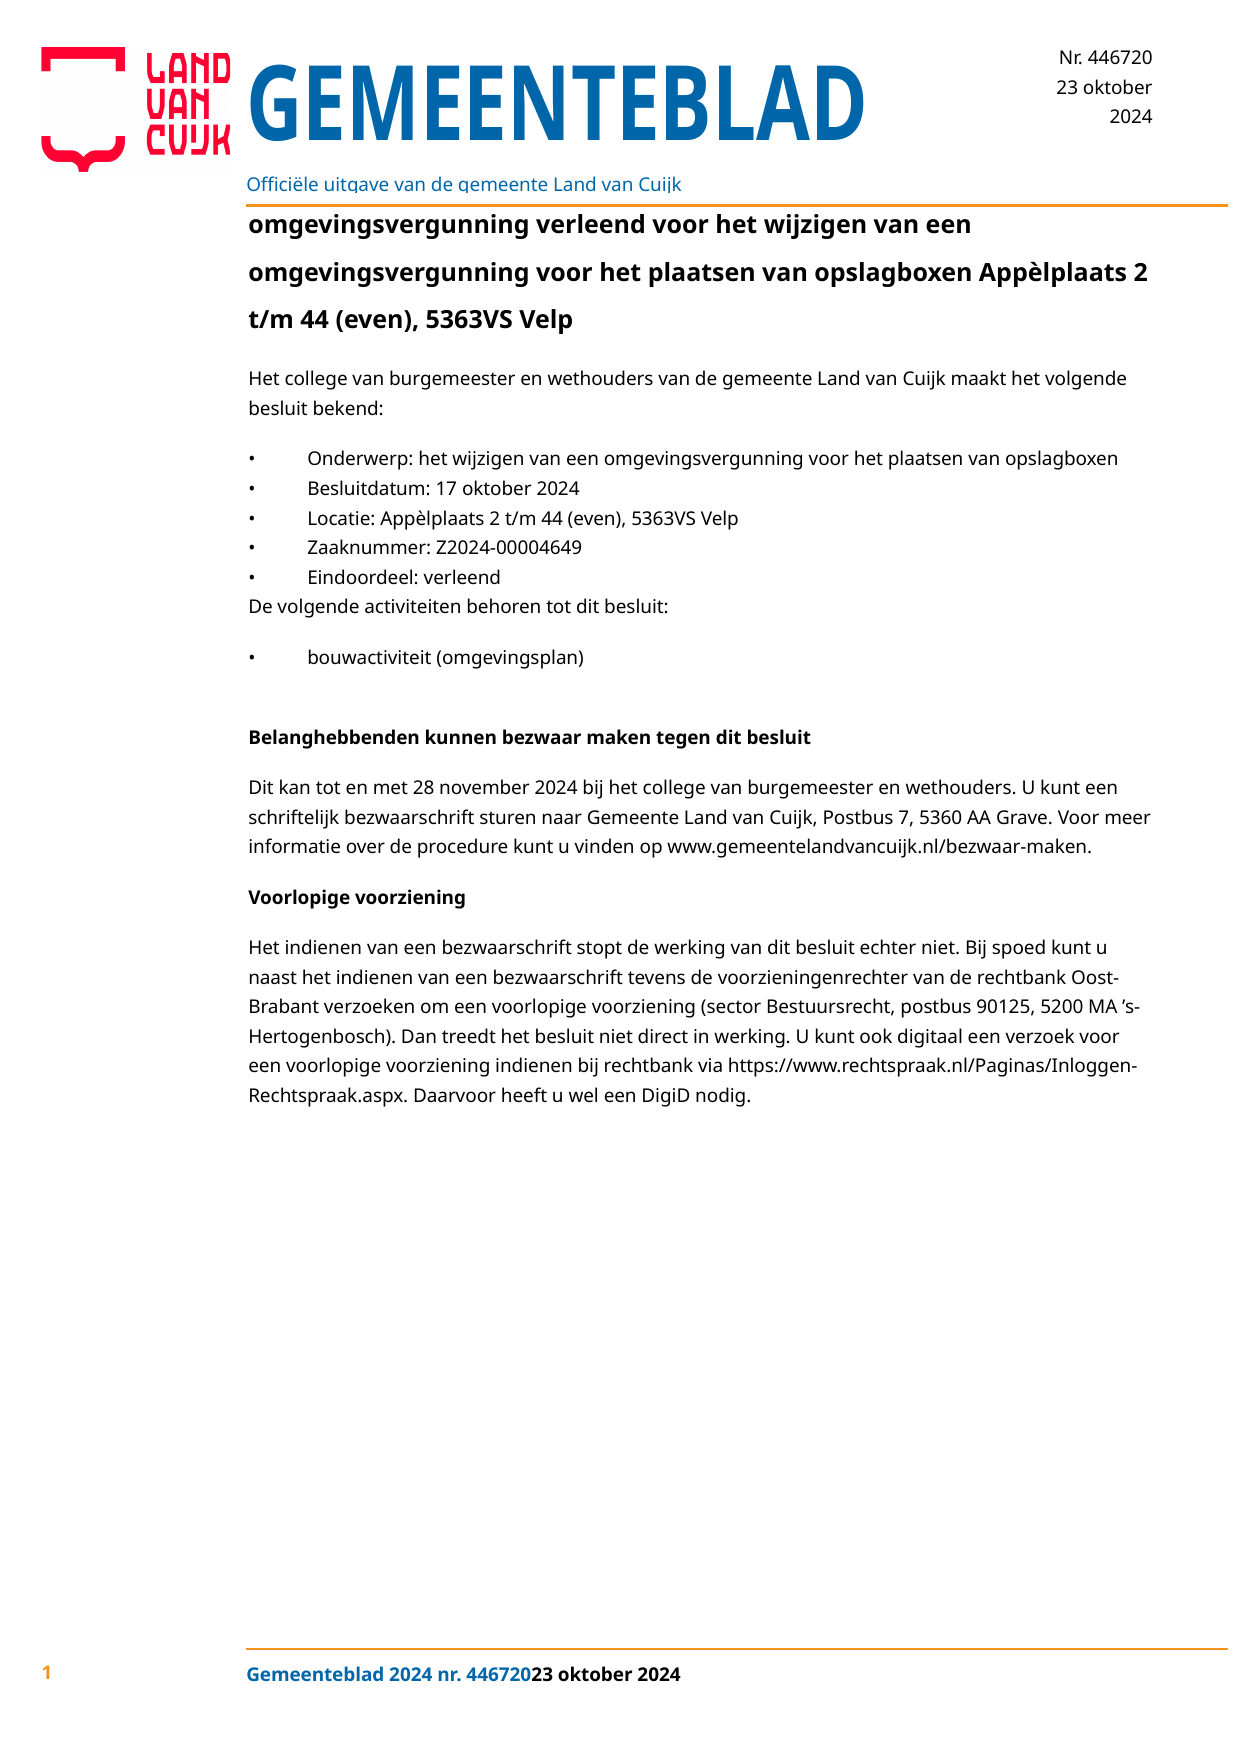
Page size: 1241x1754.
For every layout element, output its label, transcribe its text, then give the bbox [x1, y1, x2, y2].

list Besluitdatum: 17 oktober 2024 [248, 475, 1152, 501]
text De volgende activiteiten behoren tot dit besluit: [248, 593, 1152, 619]
list Zaaknummer: Z2024-00004649 [248, 534, 1152, 560]
list Eindoordeel: verleend [248, 564, 1152, 589]
list Onderwerp: het wijzigen van een omgevingsvergunning voor het plaatsen van opslagboxen [248, 446, 1152, 471]
text Het college van burgemeester en wethouders van de gemeente Land van Cuijk maakt het volgende besluit bekend: [248, 366, 1152, 421]
text Het indienen van een bezwaarschrift stopt de werking van dit besluit echter niet. Bij spoed kunt u naast het indienen van een bezwaarschrift tevens de voorzieningenrechter van de rechtbank Oost-Brabant verzoeken om een voorlopige voorziening (sector Bestuursrecht, postbus 90125, 5200 MA ’s-Hertogenbosch). Dan treedt het besluit niet direct in werking. U kunt ook digitaal een verzoek voor een voorlopige voorziening indienen bij rechtbank via https://www.rechtspraak.nl/Paginas/Inloggen-Rechtspraak.aspx. Daarvoor heeft u wel een DigiD nodig. [248, 934, 1152, 1108]
text omgevingsvergunning verleend voor het wijzigen van een omgevingsvergunning voor het plaatsen van opslagboxen Appèlplaats 2 t/m 44 (even), 5363VS Velp [248, 207, 1152, 336]
text Dit kan tot en met 28 november 2024 bij het college van burgemeester en wethouders. U kunt een schriftelijk bezwaarschrift sturen naar Gemeente Land van Cuijk, Postbus 7, 5360 AA Grave. Voor meer informatie over de procedure kunt u vinden op www.gemeentelandvancuijk.nl/bezwaar-maken. [248, 774, 1152, 859]
text Belanghebbenden kunnen bezwaar maken tegen dit besluit [248, 724, 1152, 749]
picture [41, 47, 231, 172]
text Voorlopige voorziening [248, 884, 1152, 909]
list bouwactiviteit (omgevingsplan) [248, 644, 1152, 669]
list Locatie: Appèlplaats 2 t/m 44 (even), 5363VS Velp [248, 505, 1152, 530]
